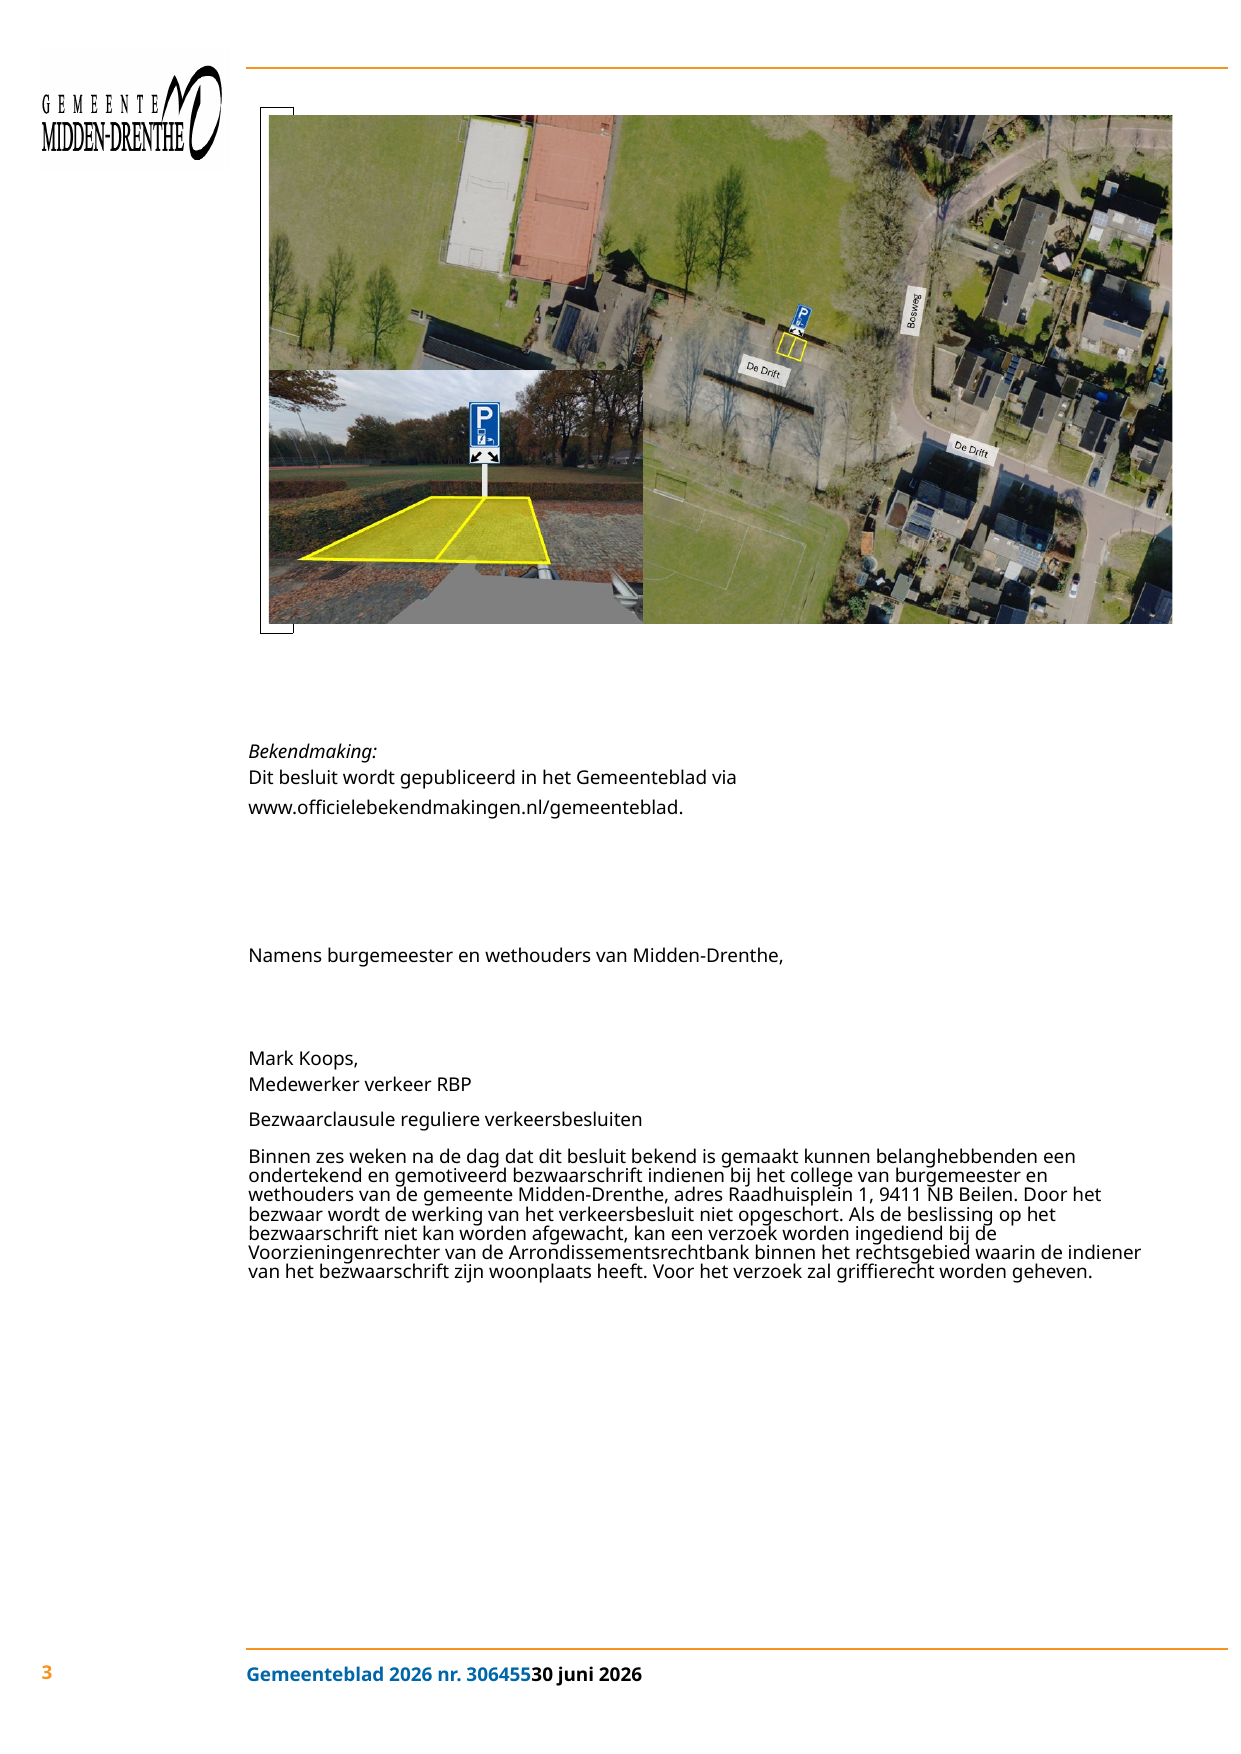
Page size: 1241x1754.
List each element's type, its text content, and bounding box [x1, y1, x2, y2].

text Mark Koops, [248, 1046, 1152, 1071]
text Binnen zes weken na de dag dat dit besluit bekend is gemaakt kunnen belanghebbenden een ondertekend en gemotiveerd bezwaarschrift indienen bij het college van burgemeester en wethouders van de gemeente Midden-Drenthe, adres Raadhuisplein 1, 9411 NB Beilen. Door het bezwaar wordt de werking van het verkeersbesluit niet opgeschort. Als de beslissing op het bezwaarschrift niet kan worden afgewacht, kan een verzoek worden ingediend bij de Voorzieningenrechter van de Arrondissementsrechtbank binnen het rechtsgebied waarin de indiener van het bezwaarschrift zijn woonplaats heeft. Voor het verzoek zal griffierecht worden geheven. [248, 1148, 1152, 1283]
text Bezwaarclausule reguliere verkeersbesluiten [248, 1111, 1152, 1130]
text Bekendmaking: [248, 739, 1152, 764]
picture [41, 47, 231, 172]
picture [268, 115, 1173, 624]
text Medewerker verkeer RBP [248, 1071, 1152, 1097]
text Dit besluit wordt gepubliceerd in het Gemeenteblad via www.officielebekendmakingen.nl/gemeenteblad. [248, 764, 1152, 820]
text Namens burgemeester en wethouders van Midden-Drenthe, [248, 943, 1152, 968]
